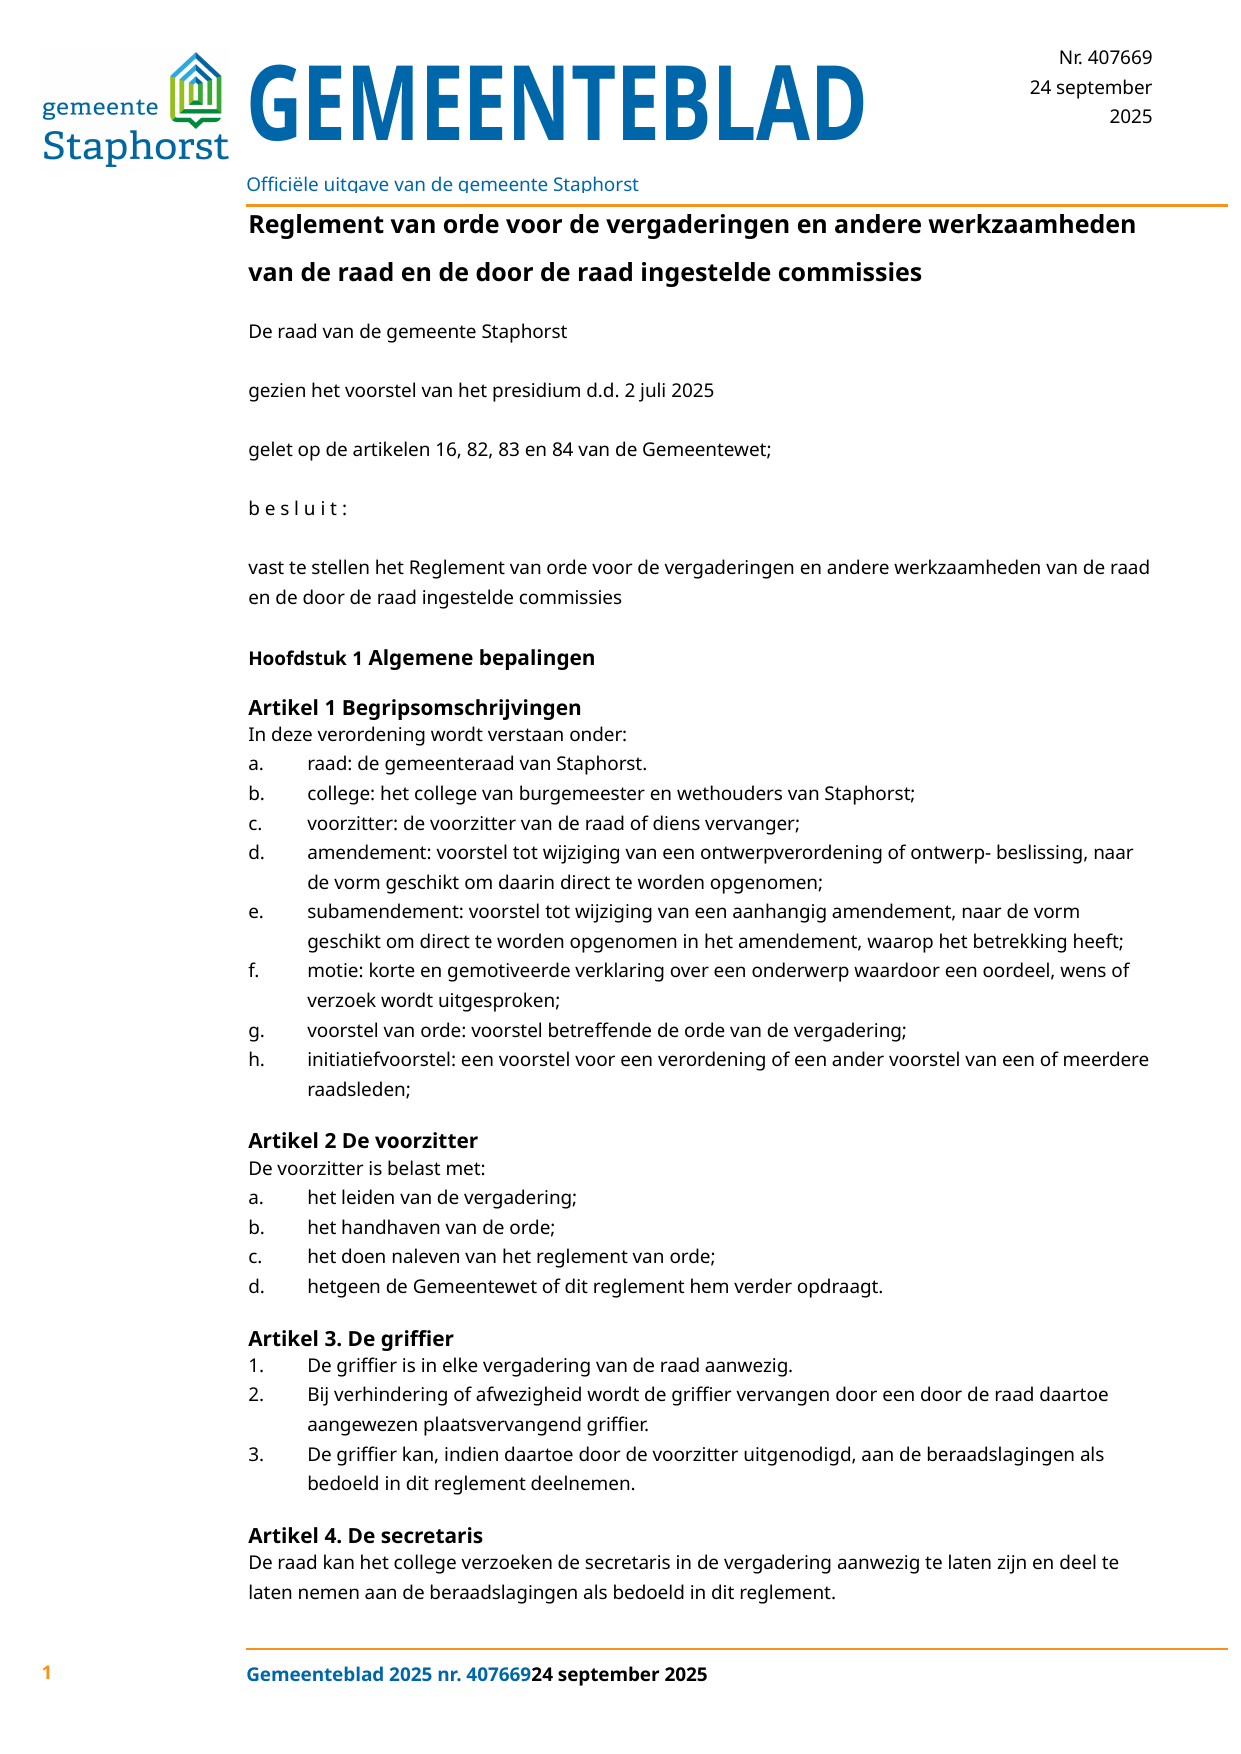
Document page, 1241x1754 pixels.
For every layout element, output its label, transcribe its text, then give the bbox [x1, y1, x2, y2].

list het doen naleven van het reglement van orde; [248, 1244, 1152, 1269]
list college: het college van burgemeester en wethouders van Staphorst; [248, 780, 1152, 806]
text gelet op de artikelen 16, 82, 83 en 84 van de Gemeentewet; [248, 436, 1152, 462]
list het leiden van de vergadering; [248, 1184, 1152, 1210]
text De raad van de gemeente Staphorst [248, 318, 1152, 344]
picture [41, 47, 231, 172]
text gezien het voorstel van het presidium d.d. 2 juli 2025 [248, 377, 1152, 403]
text De raad kan het college verzoeken de secretaris in de vergadering aanwezig te laten zijn en deel te laten nemen aan de beraadslagingen als bedoeld in dit reglement. [248, 1549, 1152, 1604]
text vast te stellen het Reglement van orde voor de vergaderingen en andere werkzaamheden van de raad en de door de raad ingestelde commissies [248, 554, 1152, 610]
list motie: korte en gemotiveerde verklaring over een onderwerp waardoor een oordeel, wens of verzoek wordt uitgesproken; [248, 958, 1152, 1013]
list het handhaven van de orde; [248, 1214, 1152, 1240]
text Artikel 2 De voorzitter [248, 1126, 1152, 1155]
text In deze verordening wordt verstaan onder: [248, 721, 1152, 747]
list hetgeen de Gemeentewet of dit reglement hem verder opdraagt. [248, 1273, 1152, 1299]
text Reglement van orde voor de vergaderingen en andere werkzaamheden van de raad en de door de raad ingestelde commissies [248, 207, 1152, 288]
list Bij verhindering of afwezigheid wordt de griffier vervangen door een door de raad daartoe aangewezen plaatsvervangend griffier. [248, 1382, 1152, 1437]
text b e s l u i t : [248, 495, 1152, 521]
text Artikel 3. De griffier [248, 1324, 1152, 1352]
list amendement: voorstel tot wijziging van een ontwerpverordening of ontwerp- beslissing, naar de vorm geschikt om daarin direct te worden opgenomen; [248, 839, 1152, 895]
list voorzitter: de voorzitter van de raad of diens vervanger; [248, 810, 1152, 836]
list voorstel van orde: voorstel betreffende de orde van de vergadering; [248, 1017, 1152, 1043]
list subamendement: voorstel tot wijziging van een aanhangig amendement, naar de vorm geschikt om direct te worden opgenomen in het amendement, waarop het betrekking heeft; [248, 898, 1152, 954]
list initiatiefvoorstel: een voorstel voor een verordening of een ander voorstel van een of meerdere raadsleden; [248, 1046, 1152, 1102]
list De griffier is in elke vergadering van de raad aanwezig. [248, 1352, 1152, 1378]
text Artikel 4. De secretaris [248, 1521, 1152, 1549]
text De voorzitter is belast met: [248, 1155, 1152, 1181]
text Hoofdstuk 1 Algemene bepalingen [248, 643, 1152, 672]
list De griffier kan, indien daartoe door de voorzitter uitgenodigd, aan de beraadslagingen als bedoeld in dit reglement deelnemen. [248, 1441, 1152, 1496]
text Artikel 1 Begripsomschrijvingen [248, 693, 1152, 721]
list raad: de gemeenteraad van Staphorst. [248, 751, 1152, 776]
